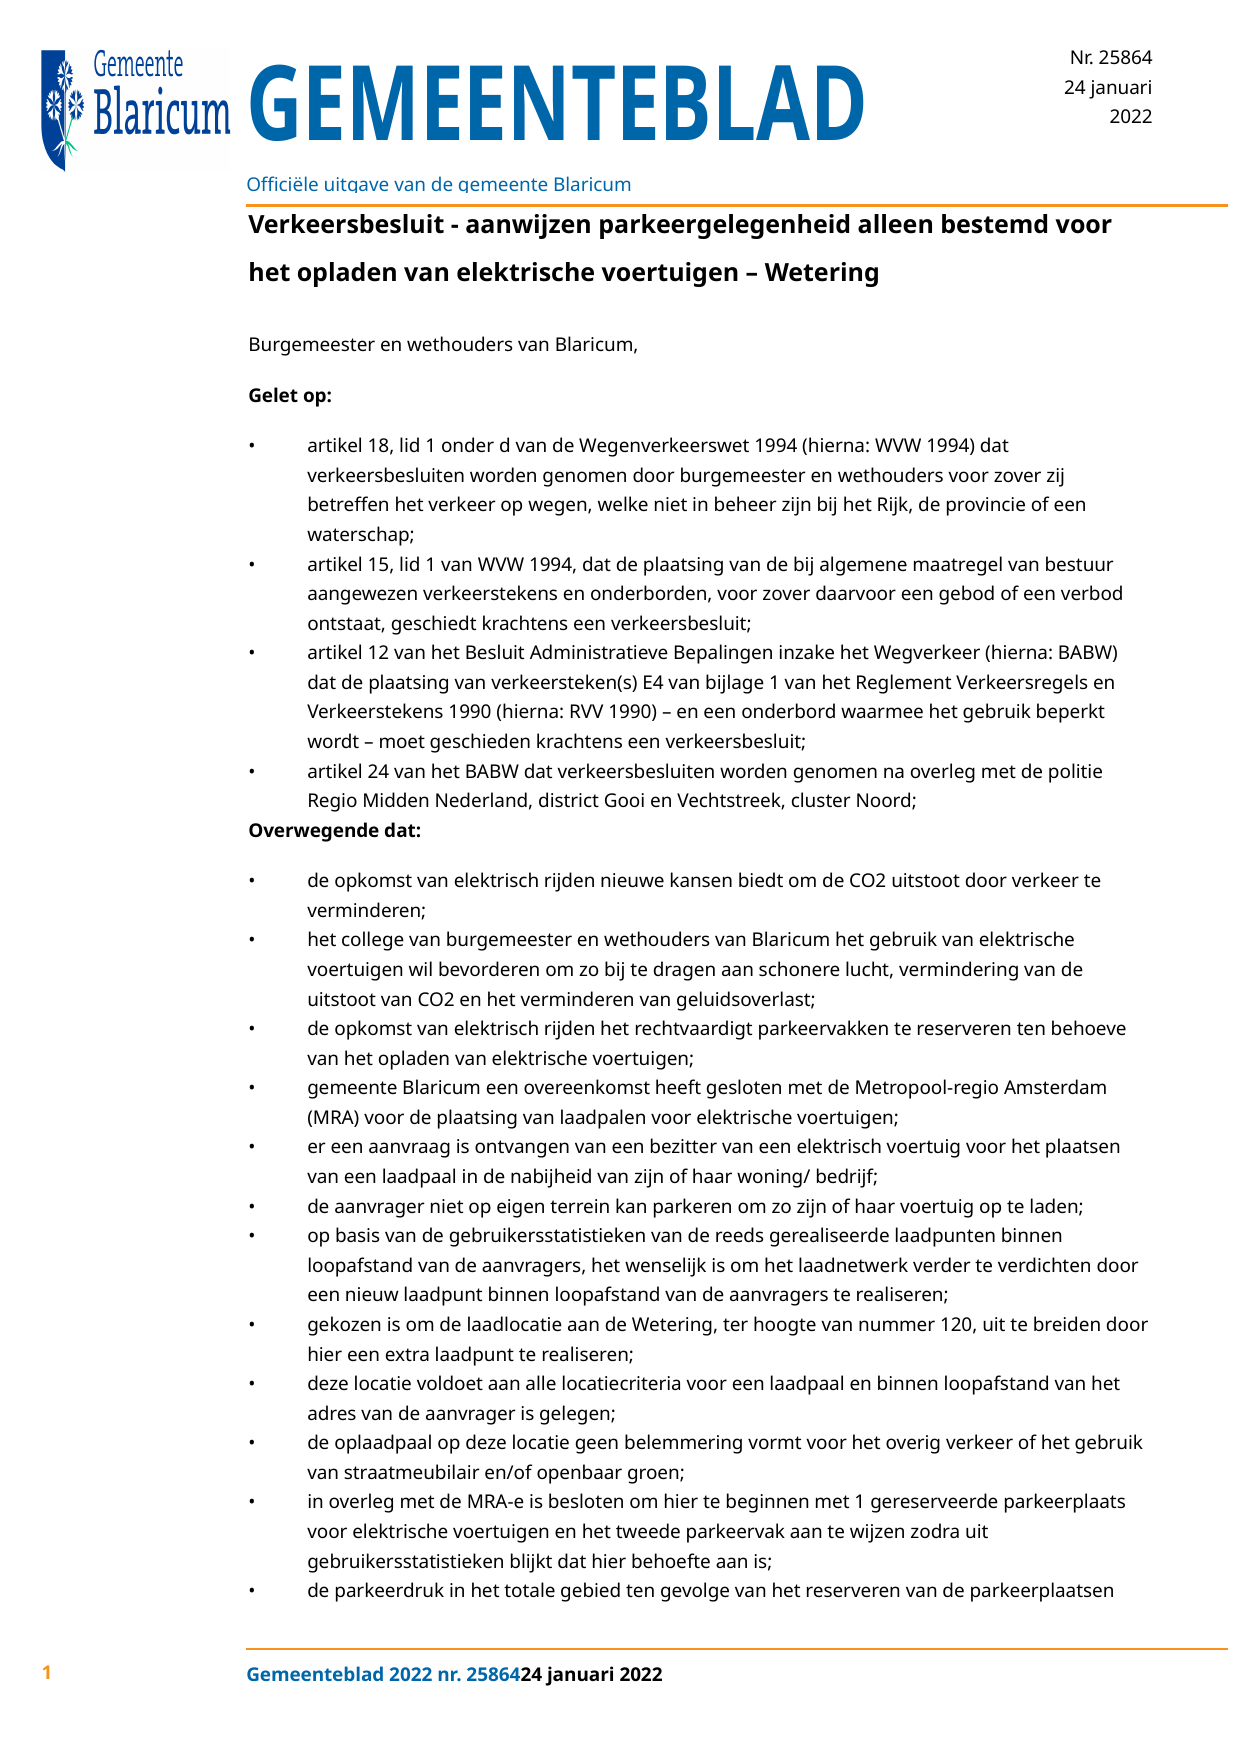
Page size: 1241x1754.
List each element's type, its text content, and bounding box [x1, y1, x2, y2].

picture [41, 47, 231, 172]
list er een aanvraag is ontvangen van een bezitter van een elektrisch voertuig voor het plaatsen van een laadpaal in de nabijheid van zijn of haar woning/ bedrijf; [248, 1134, 1152, 1189]
list artikel 12 van het Besluit Administratieve Bepalingen inzake het Wegverkeer (hierna: BABW) dat de plaatsing van verkeersteken(s) E4 van bijlage 1 van het Reglement Verkeersregels en Verkeerstekens 1990 (hierna: RVV 1990) – en een onderbord waarmee het gebruik beperkt wordt – moet geschieden krachtens een verkeersbesluit; [248, 639, 1152, 754]
list op basis van de gebruikersstatistieken van de reeds gerealiseerde laadpunten binnen loopafstand van de aanvragers, het wenselijk is om het laadnetwerk verder te verdichten door een nieuw laadpunt binnen loopafstand van de aanvragers te realiseren; [248, 1222, 1152, 1307]
text Verkeersbesluit - aanwijzen parkeergelegenheid alleen bestemd voor het opladen van elektrische voertuigen – Wetering [248, 207, 1152, 288]
list de aanvrager niet op eigen terrein kan parkeren om zo zijn of haar voertuig op te laden; [248, 1193, 1152, 1218]
text Overwegende dat: [248, 817, 1152, 843]
list de parkeerdruk in het totale gebied ten gevolge van het reserveren van de parkeerplaatsen [248, 1577, 1152, 1603]
list artikel 15, lid 1 van WVW 1994, dat de plaatsing van de bij algemene maatregel van bestuur aangewezen verkeerstekens en onderborden, voor zover daarvoor een gebod of een verbod ontstaat, geschiedt krachtens een verkeersbesluit; [248, 551, 1152, 636]
list gemeente Blaricum een overeenkomst heeft gesloten met de Metropool-regio Amsterdam (MRA) voor de plaatsing van laadpalen voor elektrische voertuigen; [248, 1074, 1152, 1130]
list de opkomst van elektrisch rijden het rechtvaardigt parkeervakken te reserveren ten behoeve van het opladen van elektrische voertuigen; [248, 1015, 1152, 1071]
list artikel 24 van het BABW dat verkeersbesluiten worden genomen na overleg met de politie Regio Midden Nederland, district Gooi en Vechtstreek, cluster Noord; [248, 758, 1152, 813]
list in overleg met de MRA-e is besloten om hier te beginnen met 1 gereserveerde parkeerplaats voor elektrische voertuigen en het tweede parkeervak aan te wijzen zodra uit gebruikersstatistieken blijkt dat hier behoefte aan is; [248, 1489, 1152, 1573]
list deze locatie voldoet aan alle locatiecriteria voor een laadpaal en binnen loopafstand van het adres van de aanvrager is gelegen; [248, 1370, 1152, 1426]
list het college van burgemeester en wethouders van Blaricum het gebruik van elektrische voertuigen wil bevorderen om zo bij te dragen aan schonere lucht, vermindering van de uitstoot van CO2 en het verminderen van geluidsoverlast; [248, 927, 1152, 1011]
list artikel 18, lid 1 onder d van de Wegenverkeerswet 1994 (hierna: WVW 1994) dat verkeersbesluiten worden genomen door burgemeester en wethouders voor zover zij betreffen het verkeer op wegen, welke niet in beheer zijn bij het Rijk, de provincie of een waterschap; [248, 432, 1152, 547]
list de opkomst van elektrisch rijden nieuwe kansen biedt om de CO2 uitstoot door verkeer te verminderen; [248, 867, 1152, 923]
list gekozen is om de laadlocatie aan de Wetering, ter hoogte van nummer 120, uit te breiden door hier een extra laadpunt te realiseren; [248, 1311, 1152, 1366]
text Gelet op: [248, 382, 1152, 408]
text Burgemeester en wethouders van Blaricum, [248, 332, 1152, 357]
list de oplaadpaal op deze locatie geen belemmering vormt voor het overig verkeer of het gebruik van straatmeubilair en/of openbaar groen; [248, 1429, 1152, 1485]
